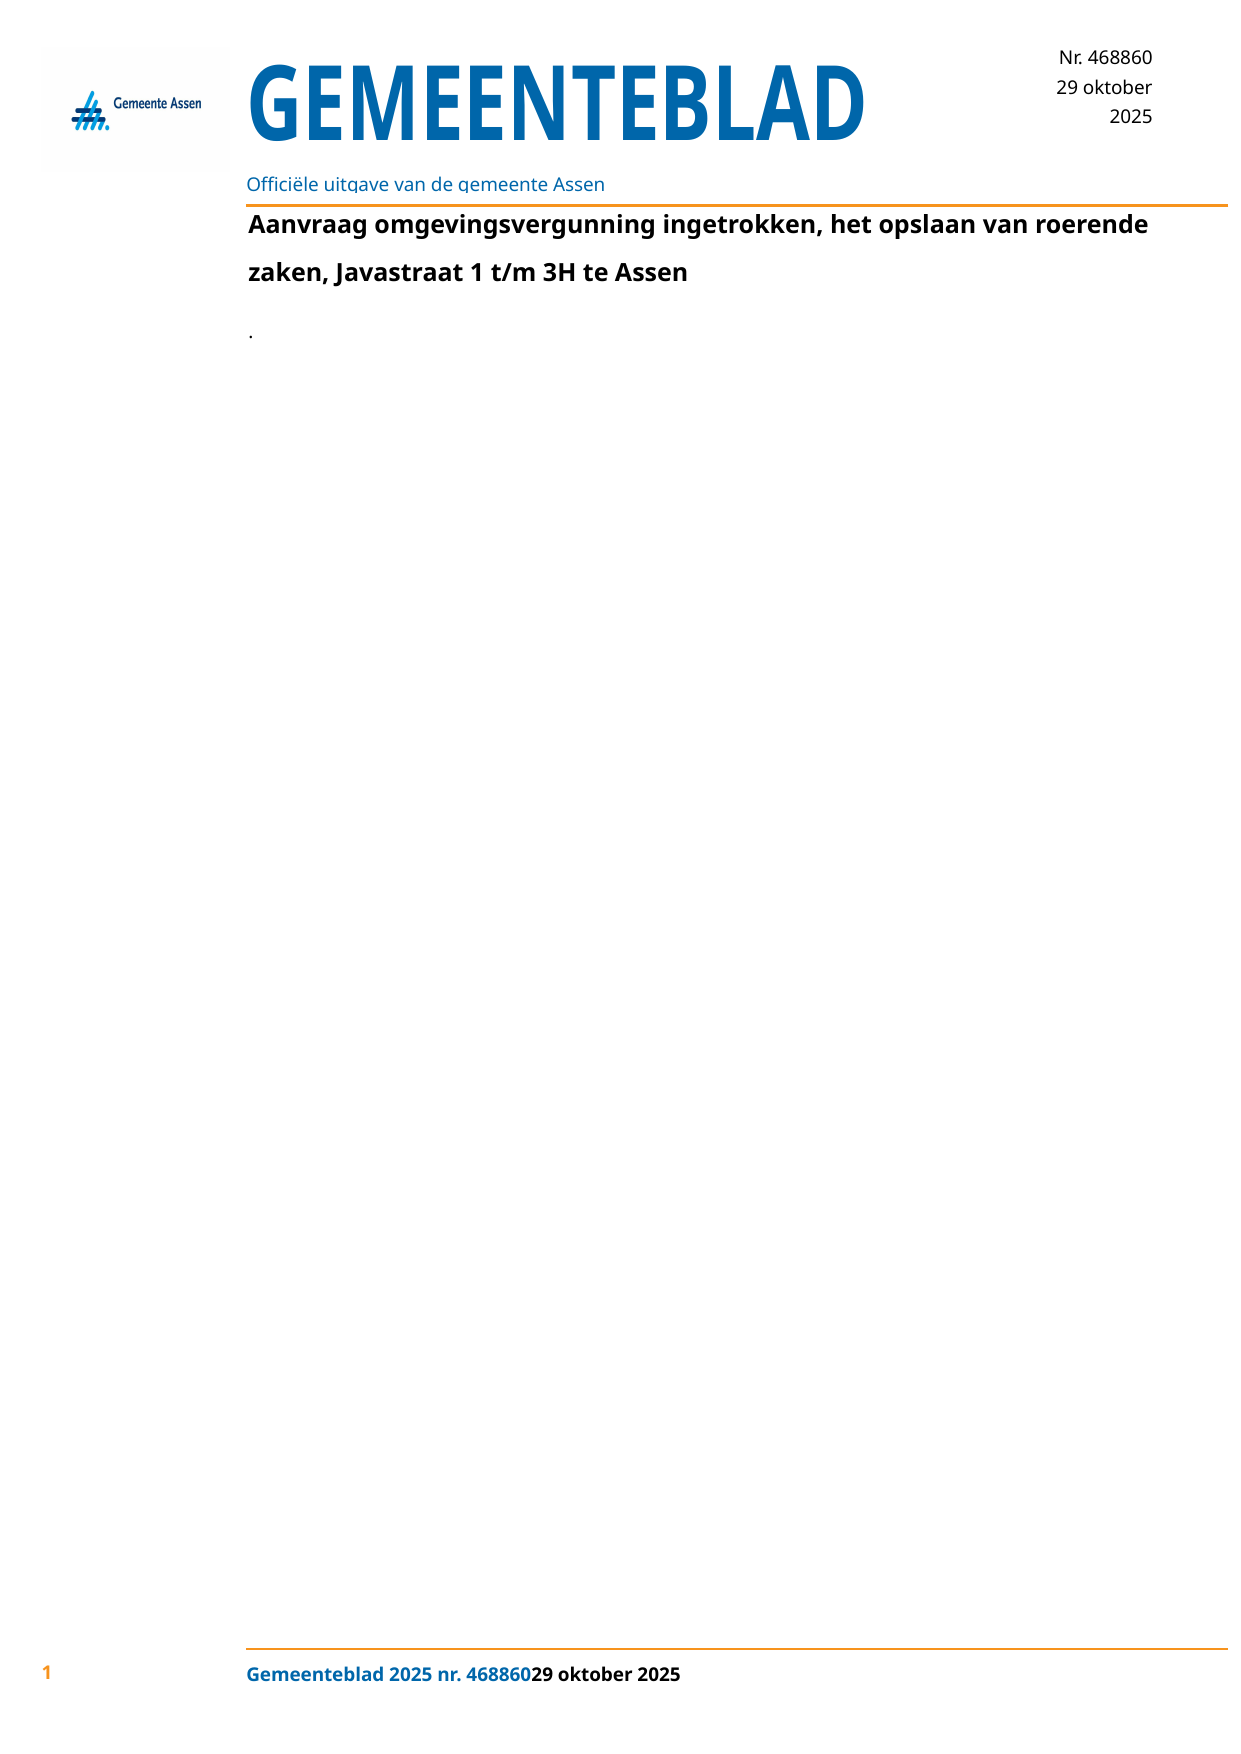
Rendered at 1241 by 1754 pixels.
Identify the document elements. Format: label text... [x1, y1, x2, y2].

picture [41, 47, 231, 172]
text . [248, 318, 1152, 344]
text Aanvraag omgevingsvergunning ingetrokken, het opslaan van roerende zaken, Javastraat 1 t/m 3H te Assen [248, 207, 1152, 288]
